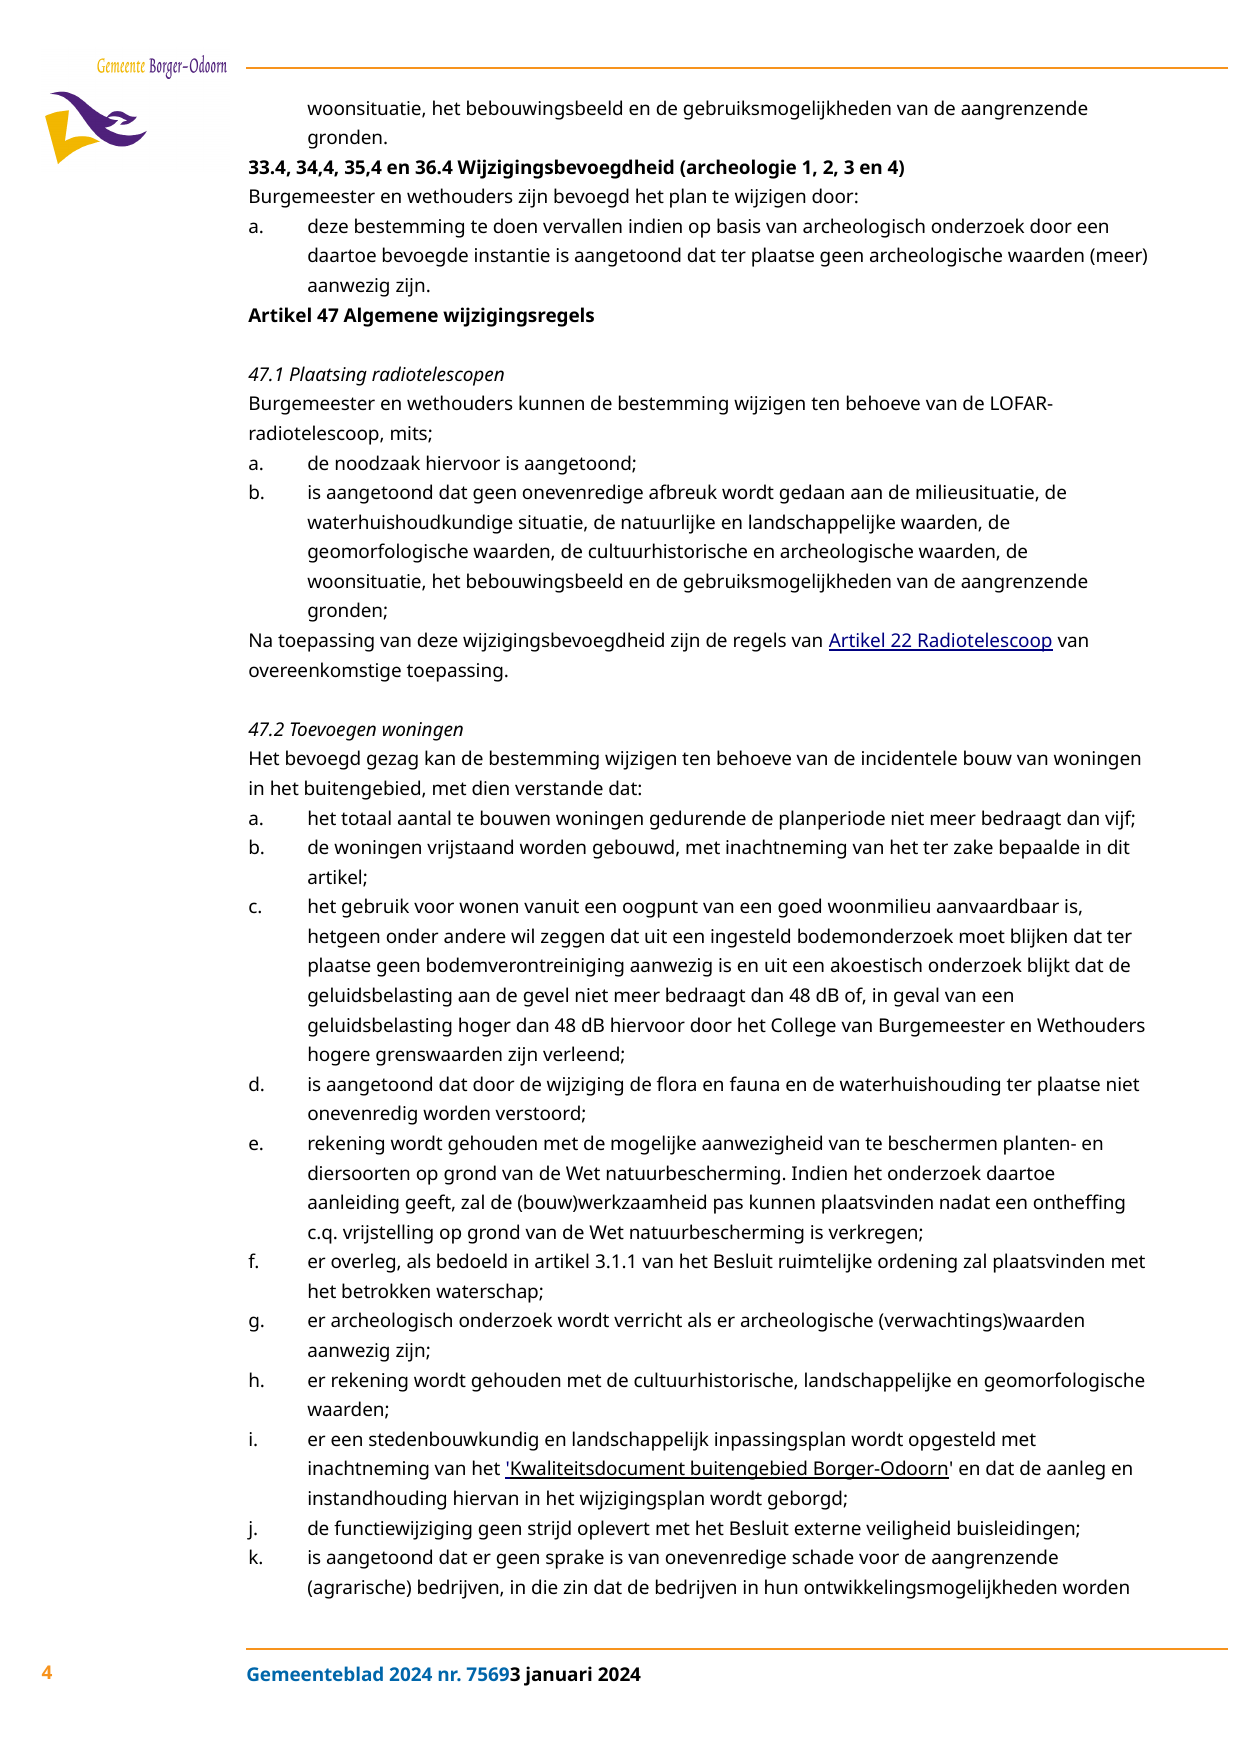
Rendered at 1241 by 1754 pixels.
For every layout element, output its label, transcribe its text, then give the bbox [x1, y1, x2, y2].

list de functiewijziging geen strijd oplevert met het Besluit externe veiligheid buisleidingen; [248, 1515, 1152, 1541]
text Het bevoegd gezag kan de bestemming wijzigen ten behoeve van de incidentele bouw van woningen in het buitengebied, met dien verstande dat: [248, 746, 1152, 801]
list deze bestemming te doen vervallen indien op basis van archeologisch onderzoek door een daartoe bevoegde instantie is aangetoond dat ter plaatse geen archeologische waarden (meer) aanwezig zijn. [248, 213, 1152, 298]
text 33.4, 34,4, 35,4 en 36.4 Wijzigingsbevoegdheid (archeologie 1, 2, 3 en 4) [248, 154, 1152, 180]
text Na toepassing van deze wijzigingsbevoegdheid zijn de regels van Artikel 22 Radiotelescoop van overeenkomstige toepassing. [248, 627, 1152, 683]
list de woningen vrijstaand worden gebouwd, met inachtneming van het ter zake bepaalde in dit artikel; [248, 834, 1152, 890]
text Artikel 47 Algemene wijzigingsregels [248, 302, 1152, 328]
list er overleg, als bedoeld in artikel 3.1.1 van het Besluit ruimtelijke ordening zal plaatsvinden met het betrokken waterschap; [248, 1248, 1152, 1304]
list het gebruik voor wonen vanuit een oogpunt van een goed woonmilieu aanvaardbaar is, hetgeen onder andere wil zeggen dat uit een ingesteld bodemonderzoek moet blijken dat ter plaatse geen bodemverontreiniging aanwezig is en uit een akoestisch onderzoek blijkt dat de geluidsbelasting aan de gevel niet meer bedraagt dan 48 dB of, in geval van een geluidsbelasting hoger dan 48 dB hiervoor door het College van Burgemeester en Wethouders hogere grenswaarden zijn verleend; [248, 893, 1152, 1067]
list het totaal aantal te bouwen woningen gedurende de planperiode niet meer bedraagt dan vijf; [248, 805, 1152, 831]
list is aangetoond dat geen onevenredige afbreuk wordt gedaan aan de milieusituatie, de waterhuishoudkundige situatie, de natuurlijke en landschappelijke waarden, de geomorfologische waarden, de cultuurhistorische en archeologische waarden, de woonsituatie, het bebouwingsbeeld en de gebruiksmogelijkheden van de aangrenzende gronden; [248, 479, 1152, 623]
list er rekening wordt gehouden met de cultuurhistorische, landschappelijke en geomorfologische waarden; [248, 1367, 1152, 1422]
list de noodzaak hiervoor is aangetoond; [248, 450, 1152, 476]
text Burgemeester en wethouders zijn bevoegd het plan te wijzigen door: [248, 183, 1152, 209]
list er een stedenbouwkundig en landschappelijk inpassingsplan wordt opgesteld met inachtneming van het 'Kwaliteitsdocument buitengebied Borger-Odoorn' en dat de aanleg en instandhouding hiervan in het wijzigingsplan wordt geborgd; [248, 1426, 1152, 1511]
text Burgemeester en wethouders kunnen de bestemming wijzigen ten behoeve van de LOFAR-radiotelescoop, mits; [248, 391, 1152, 446]
text 47.2 Toevoegen woningen [248, 716, 1152, 742]
list is aangetoond dat er geen sprake is van onevenredige schade voor de aangrenzende (agrarische) bedrijven, in die zin dat de bedrijven in hun ontwikkelingsmogelijkheden worden [248, 1544, 1152, 1600]
list rekening wordt gehouden met de mogelijke aanwezigheid van te beschermen planten- en diersoorten op grond van de Wet natuurbescherming. Indien het onderzoek daartoe aanleiding geeft, zal de (bouw)werkzaamheid pas kunnen plaatsvinden nadat een ontheffing c.q. vrijstelling op grond van de Wet natuurbescherming is verkregen; [248, 1130, 1152, 1245]
text 47.1 Plaatsing radiotelescopen [248, 361, 1152, 387]
picture [41, 47, 231, 172]
list er archeologisch onderzoek wordt verricht als er archeologische (verwachtings)waarden aanwezig zijn; [248, 1308, 1152, 1363]
list woonsituatie, het bebouwingsbeeld en de gebruiksmogelijkheden van de aangrenzende gronden. [248, 95, 1152, 150]
list is aangetoond dat door de wijziging de flora en fauna en de waterhuishouding ter plaatse niet onevenredig worden verstoord; [248, 1071, 1152, 1126]
